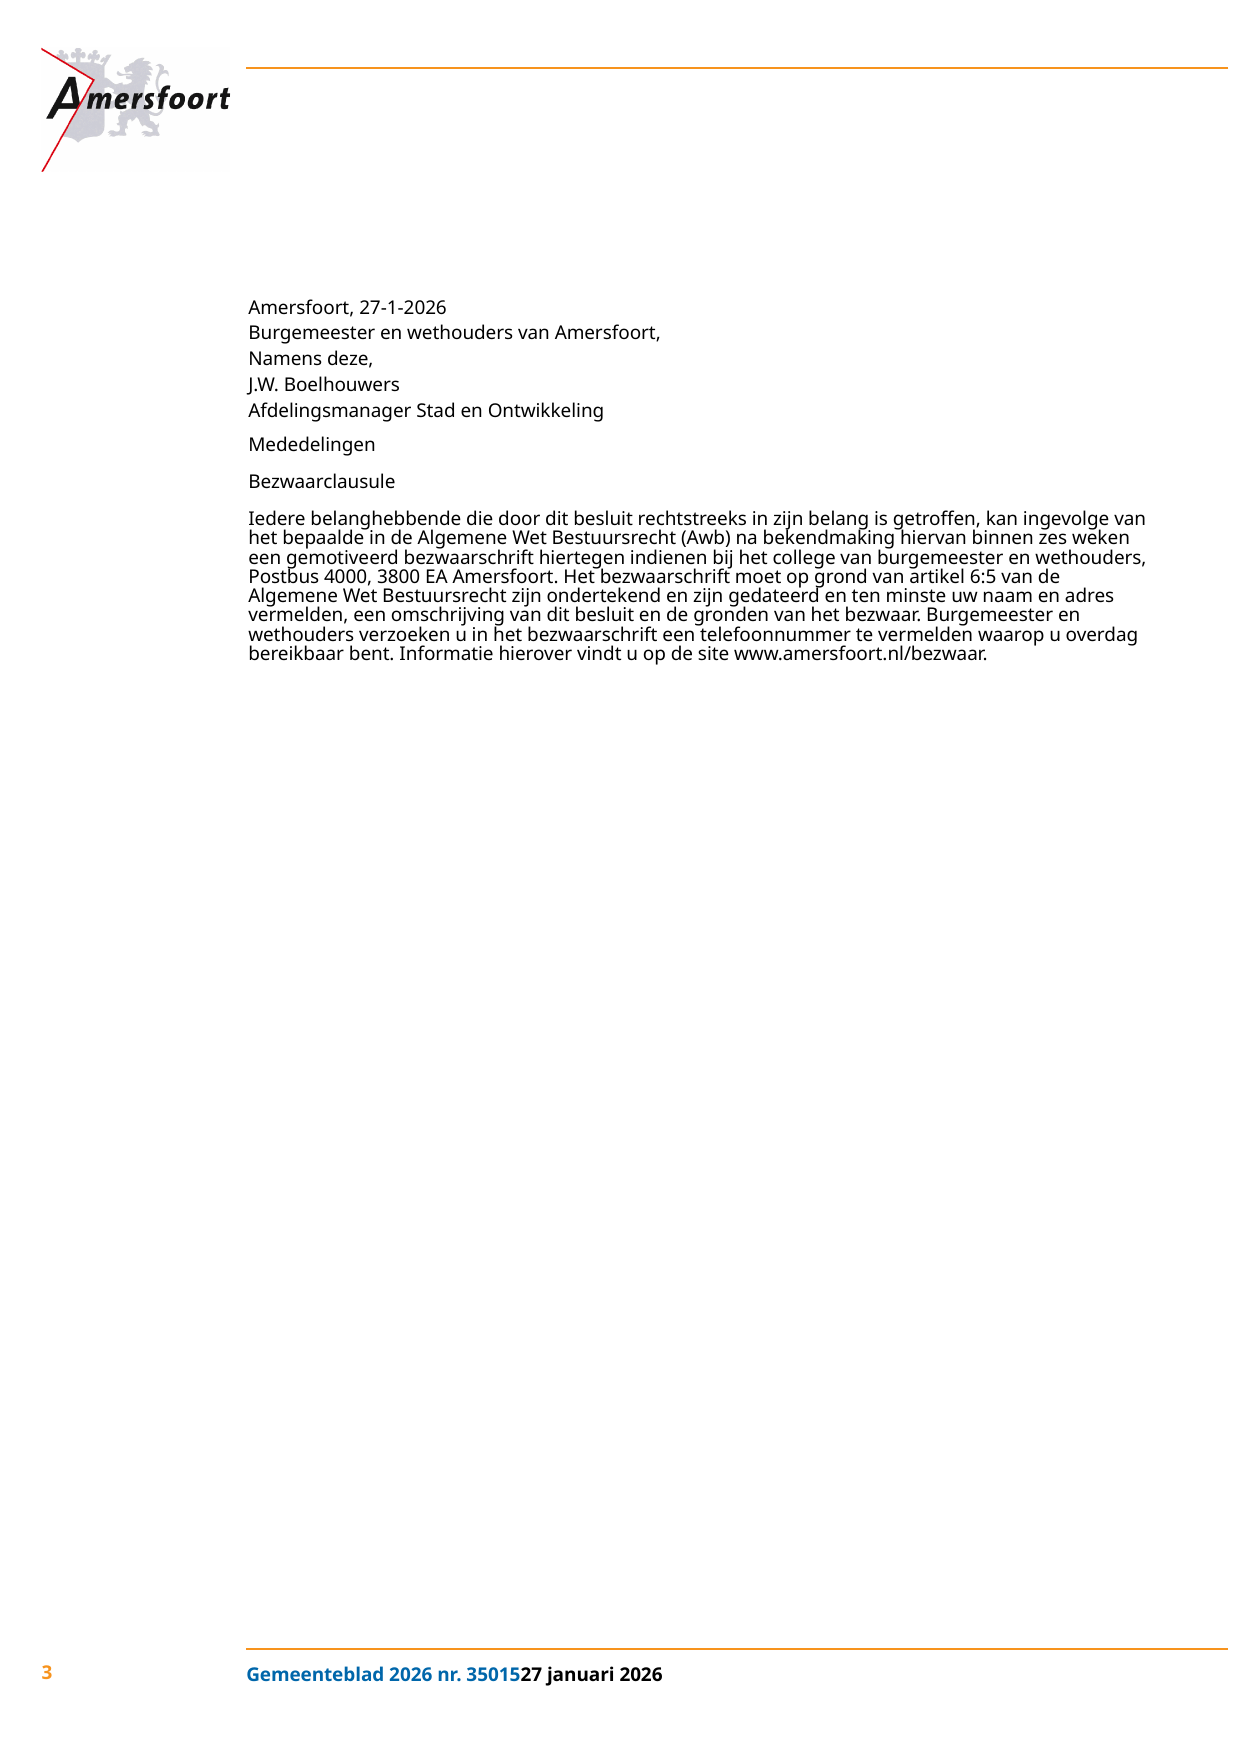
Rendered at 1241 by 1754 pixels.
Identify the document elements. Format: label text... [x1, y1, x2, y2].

text Iedere belanghebbende die door dit besluit rechtstreeks in zijn belang is getroffen, kan ingevolge van het bepaalde in de Algemene Wet Bestuursrecht (Awb) na bekendmaking hiervan binnen zes weken een gemotiveerd bezwaarschrift hiertegen indienen bij het college van burgemeester en wethouders, Postbus 4000, 3800 EA Amersfoort. Het bezwaarschrift moet op grond van artikel 6:5 van de Algemene Wet Bestuursrecht zijn ondertekend en zijn gedateerd en ten minste uw naam en adres vermelden, een omschrijving van dit besluit en de gronden van het bezwaar. Burgemeester en wethouders verzoeken u in het bezwaarschrift een telefoonnummer te vermelden waarop u overdag bereikbaar bent. Informatie hierover vindt u op de site www.amersfoort.nl/bezwaar. [248, 510, 1152, 664]
text Amersfoort, 27-1-2026 [248, 294, 1152, 319]
text Bezwaarclausule [248, 473, 1152, 492]
text Namens deze, [248, 345, 1152, 371]
text Mededelingen [248, 436, 1152, 455]
text Burgemeester en wethouders van Amersfoort, [248, 319, 1152, 345]
text J.W. Boelhouwers [248, 371, 1152, 397]
picture [41, 47, 231, 172]
text Afdelingsmanager Stad en Ontwikkeling [248, 397, 1152, 422]
